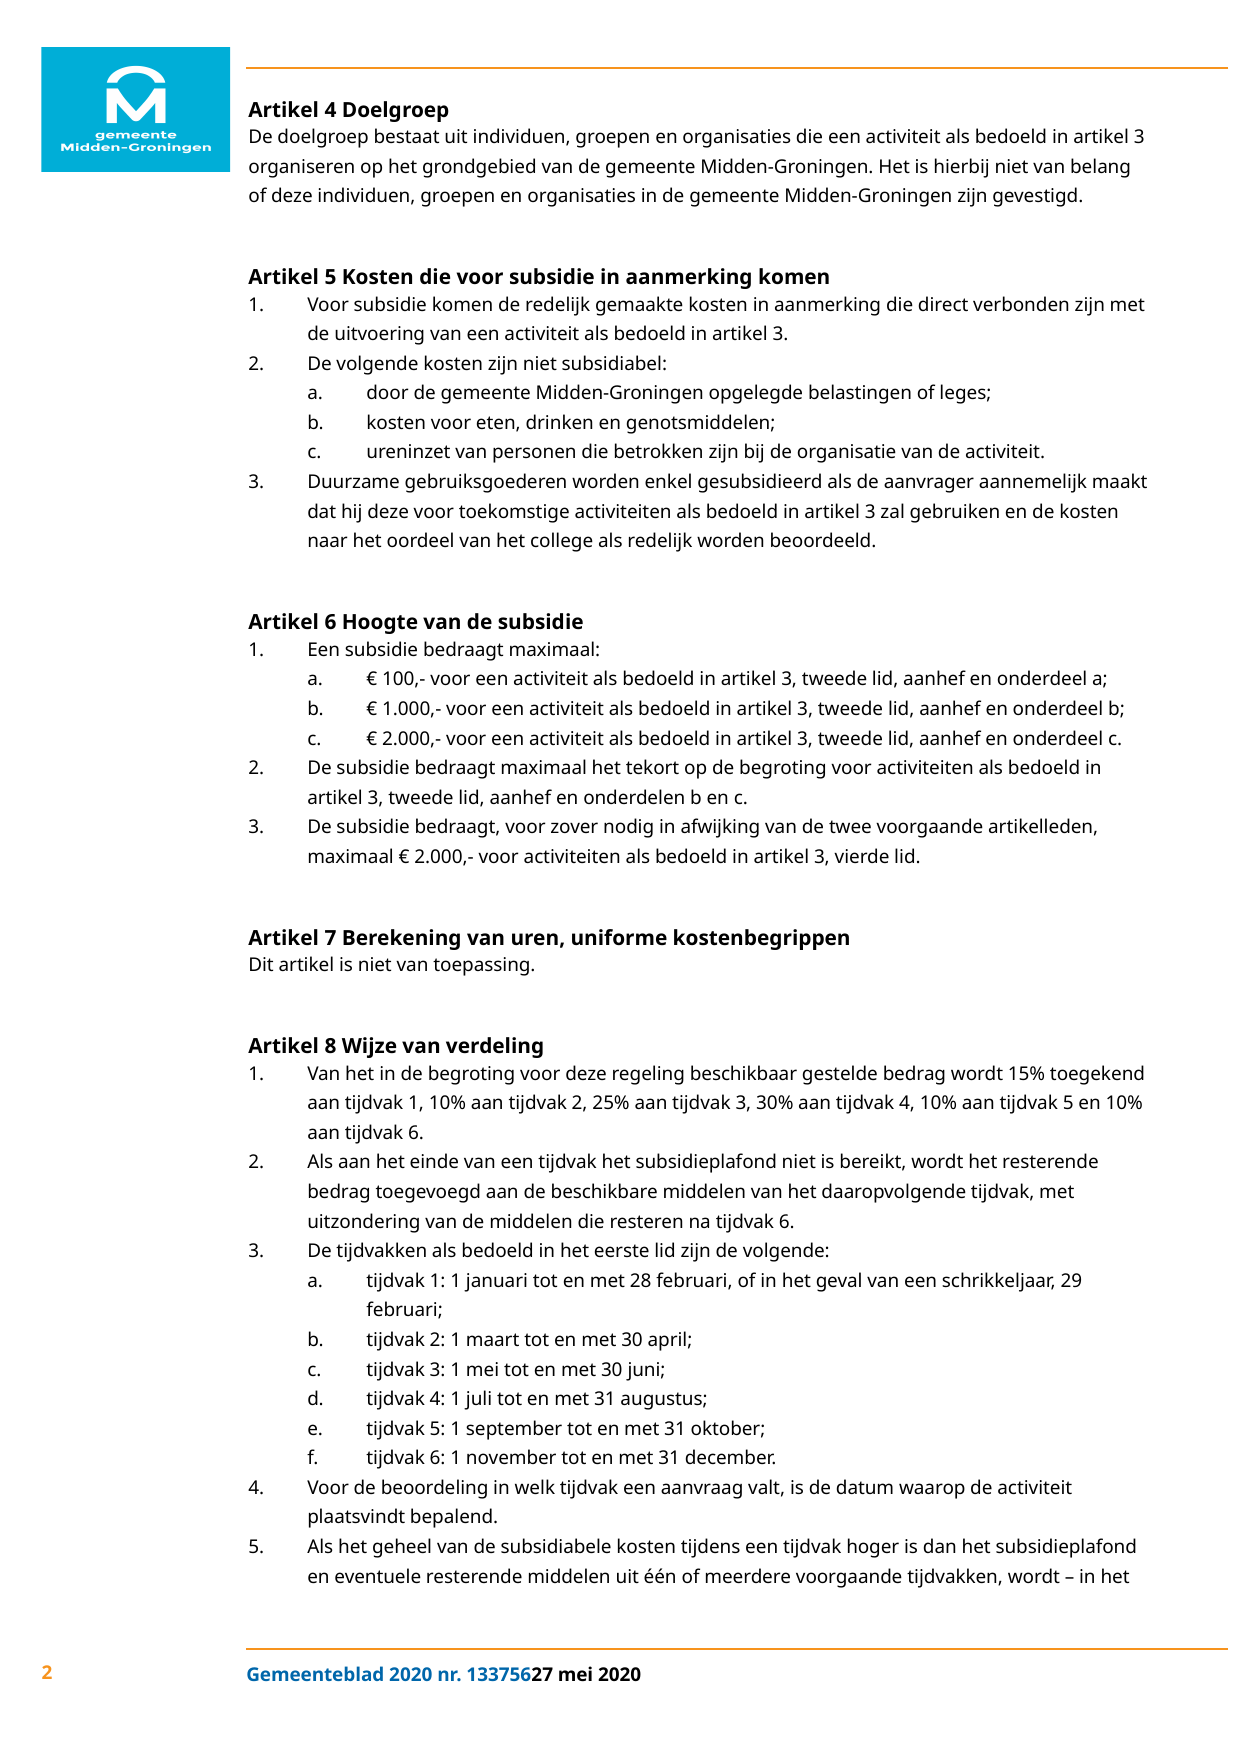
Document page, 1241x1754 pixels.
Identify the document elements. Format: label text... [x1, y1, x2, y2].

list Voor subsidie komen de redelijk gemaakte kosten in aanmerking die direct verbonden zijn met de uitvoering van een activiteit als bedoeld in artikel 3. [248, 291, 1152, 346]
list door de gemeente Midden-Groningen opgelegde belastingen of leges; [307, 379, 1152, 405]
text De doelgroep bestaat uit individuen, groepen en organisaties die een activiteit als bedoeld in artikel 3 organiseren op het grondgebied van de gemeente Midden-Groningen. Het is hierbij niet van belang of deze individuen, groepen en organisaties in de gemeente Midden-Groningen zijn gevestigd. [248, 123, 1152, 208]
list Van het in de begroting voor deze regeling beschikbaar gestelde bedrag wordt 15% toegekend aan tijdvak 1, 10% aan tijdvak 2, 25% aan tijdvak 3, 30% aan tijdvak 4, 10% aan tijdvak 5 en 10% aan tijdvak 6. [248, 1060, 1152, 1145]
list € 100,- voor een activiteit als bedoeld in artikel 3, tweede lid, aanhef en onderdeel a; [307, 666, 1152, 691]
list De tijdvakken als bedoeld in het eerste lid zijn de volgende: [248, 1237, 1152, 1263]
text Artikel 8 Wijze van verdeling [248, 1031, 1152, 1060]
text Artikel 4 Doelgroep [248, 95, 1152, 123]
list De volgende kosten zijn niet subsidiabel: [248, 350, 1152, 376]
list Als aan het einde van een tijdvak het subsidieplafond niet is bereikt, wordt het resterende bedrag toegevoegd aan de beschikbare middelen van het daaropvolgende tijdvak, met uitzondering van de middelen die resteren na tijdvak 6. [248, 1149, 1152, 1233]
list Een subsidie bedraagt maximaal: [248, 636, 1152, 662]
picture [108, 66, 164, 82]
list tijdvak 5: 1 september tot en met 31 oktober; [307, 1415, 1152, 1441]
list Duurzame gebruiksgoederen worden enkel gesubsidieerd als de aanvrager aannemelijk maakt dat hij deze voor toekomstige activiteiten als bedoeld in artikel 3 zal gebruiken en de kosten naar het oordeel van het college als redelijk worden beoordeeld. [248, 468, 1152, 553]
list € 1.000,- voor een activiteit als bedoeld in artikel 3, tweede lid, aanhef en onderdeel b; [307, 695, 1152, 721]
list De subsidie bedraagt, voor zover nodig in afwijking van de twee voorgaande artikelleden, maximaal € 2.000,- voor activiteiten als bedoeld in artikel 3, vierde lid. [248, 813, 1152, 869]
list tijdvak 1: 1 januari tot en met 28 februari, of in het geval van een schrikkeljaar, 29 februari; [307, 1267, 1152, 1322]
list tijdvak 4: 1 juli tot en met 31 augustus; [307, 1385, 1152, 1411]
list De subsidie bedraagt maximaal het tekort op de begroting voor activiteiten als bedoeld in artikel 3, tweede lid, aanhef en onderdelen b en c. [248, 754, 1152, 809]
list € 2.000,- voor een activiteit als bedoeld in artikel 3, tweede lid, aanhef en onderdeel c. [307, 725, 1152, 750]
list Voor de beoordeling in welk tijdvak een aanvraag valt, is de datum waarop de activiteit plaatsvindt bepalend. [248, 1474, 1152, 1529]
text Artikel 7 Berekening van uren, uniforme kostenbegrippen [248, 923, 1152, 951]
picture [184, 146, 190, 153]
list tijdvak 3: 1 mei tot en met 30 juni; [307, 1356, 1152, 1381]
list tijdvak 6: 1 november tot en met 31 december. [307, 1444, 1152, 1470]
list kosten voor eten, drinken en genotsmiddelen; [307, 409, 1152, 435]
text Artikel 5 Kosten die voor subsidie in aanmerking komen [248, 262, 1152, 291]
text Dit artikel is niet van toepassing. [248, 951, 1152, 977]
picture [107, 89, 165, 122]
list ureninzet van personen die betrokken zijn bij de organisatie van de activiteit. [307, 439, 1152, 464]
list tijdvak 2: 1 maart tot en met 30 april; [307, 1326, 1152, 1352]
text Artikel 6 Hoogte van de subsidie [248, 607, 1152, 636]
list Als het geheel van de subsidiabele kosten tijdens een tijdvak hoger is dan het subsidieplafond en eventuele resterende middelen uit één of meerdere voorgaande tijdvakken, wordt – in het [248, 1533, 1152, 1588]
